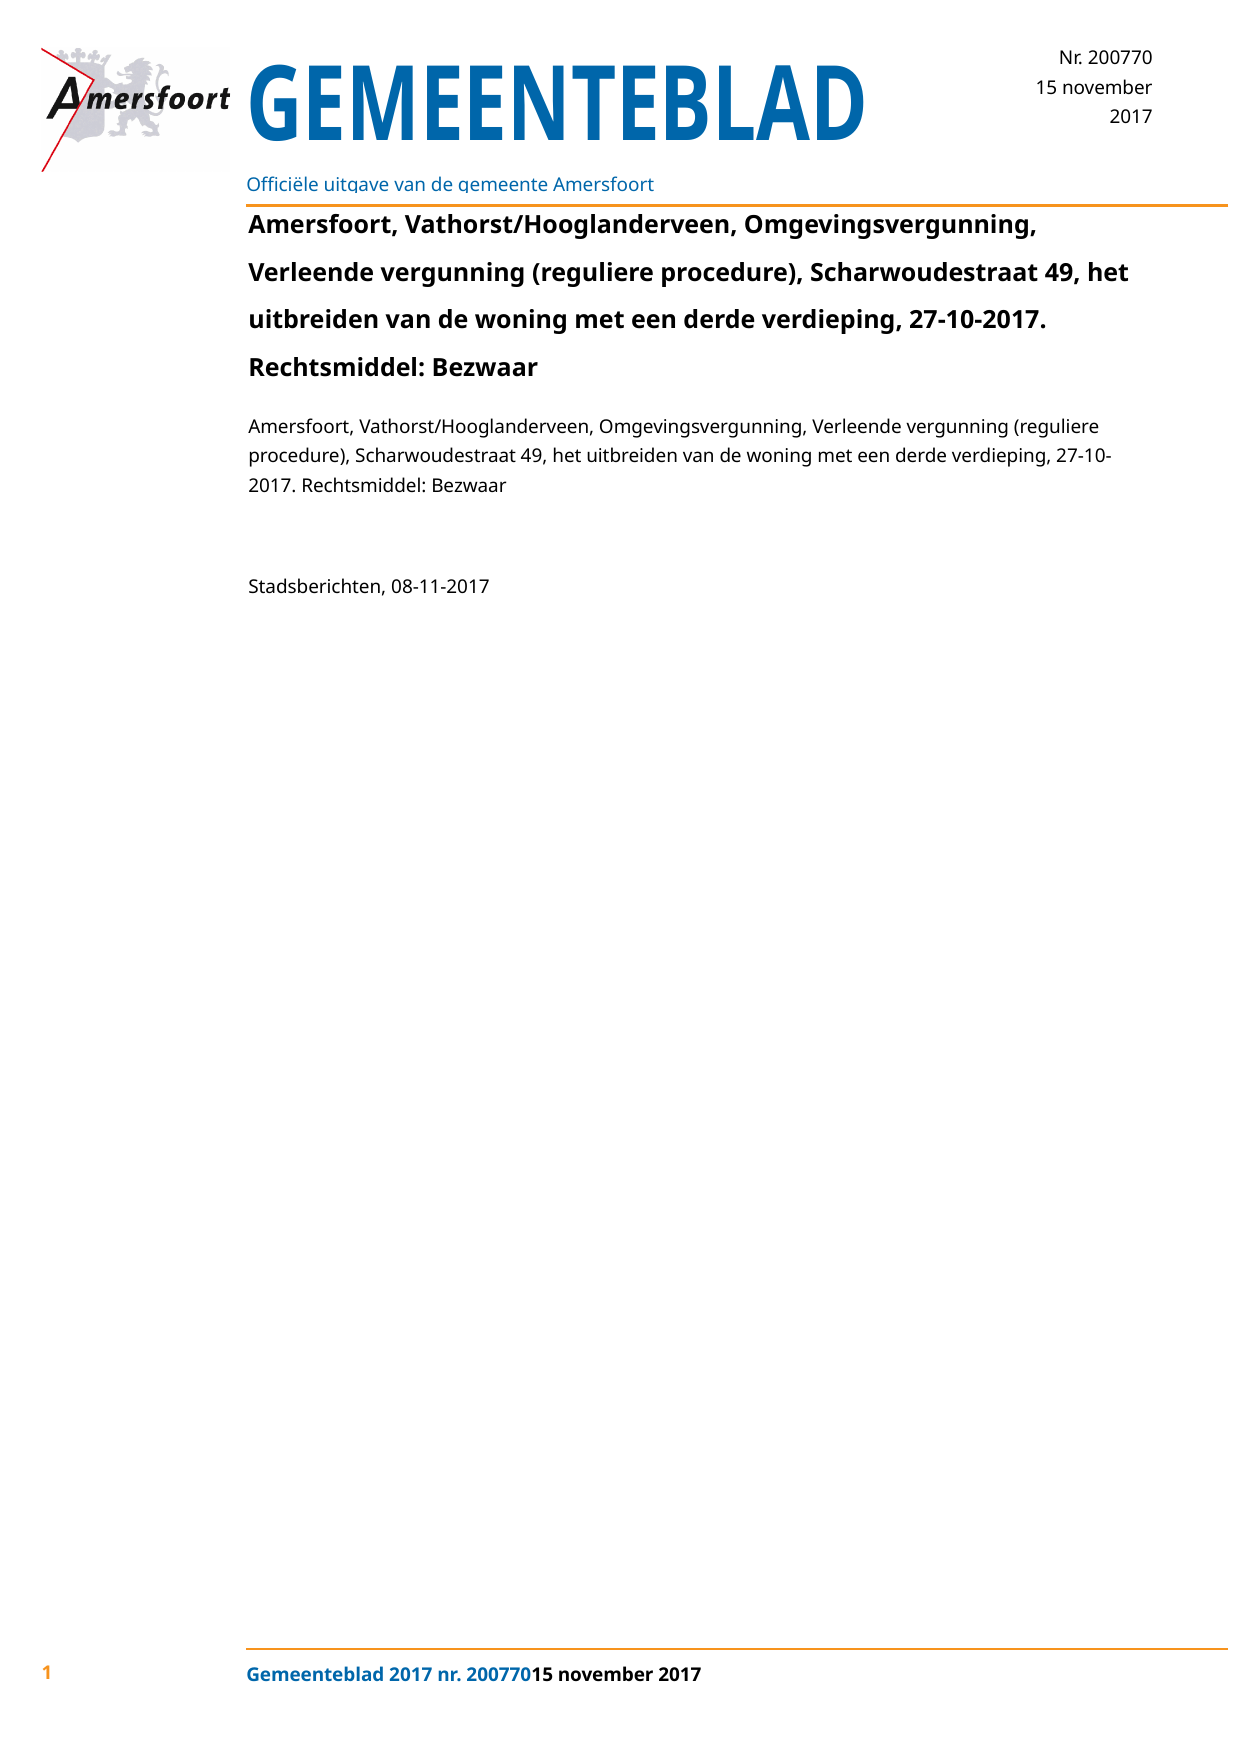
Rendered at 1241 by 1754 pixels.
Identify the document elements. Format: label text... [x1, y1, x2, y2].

text Stadsberichten, 08-11-2017 [248, 573, 1152, 599]
picture [41, 47, 231, 172]
text Amersfoort, Vathorst/Hooglanderveen, Omgevingsvergunning, Verleende vergunning (reguliere procedure), Scharwoudestraat 49, het uitbreiden van de woning met een derde verdieping, 27-10-2017. Rechtsmiddel: Bezwaar [248, 413, 1152, 498]
text Amersfoort, Vathorst/Hooglanderveen, Omgevingsvergunning, Verleende vergunning (reguliere procedure), Scharwoudestraat 49, het uitbreiden van de woning met een derde verdieping, 27-10-2017. Rechtsmiddel: Bezwaar [248, 207, 1152, 384]
